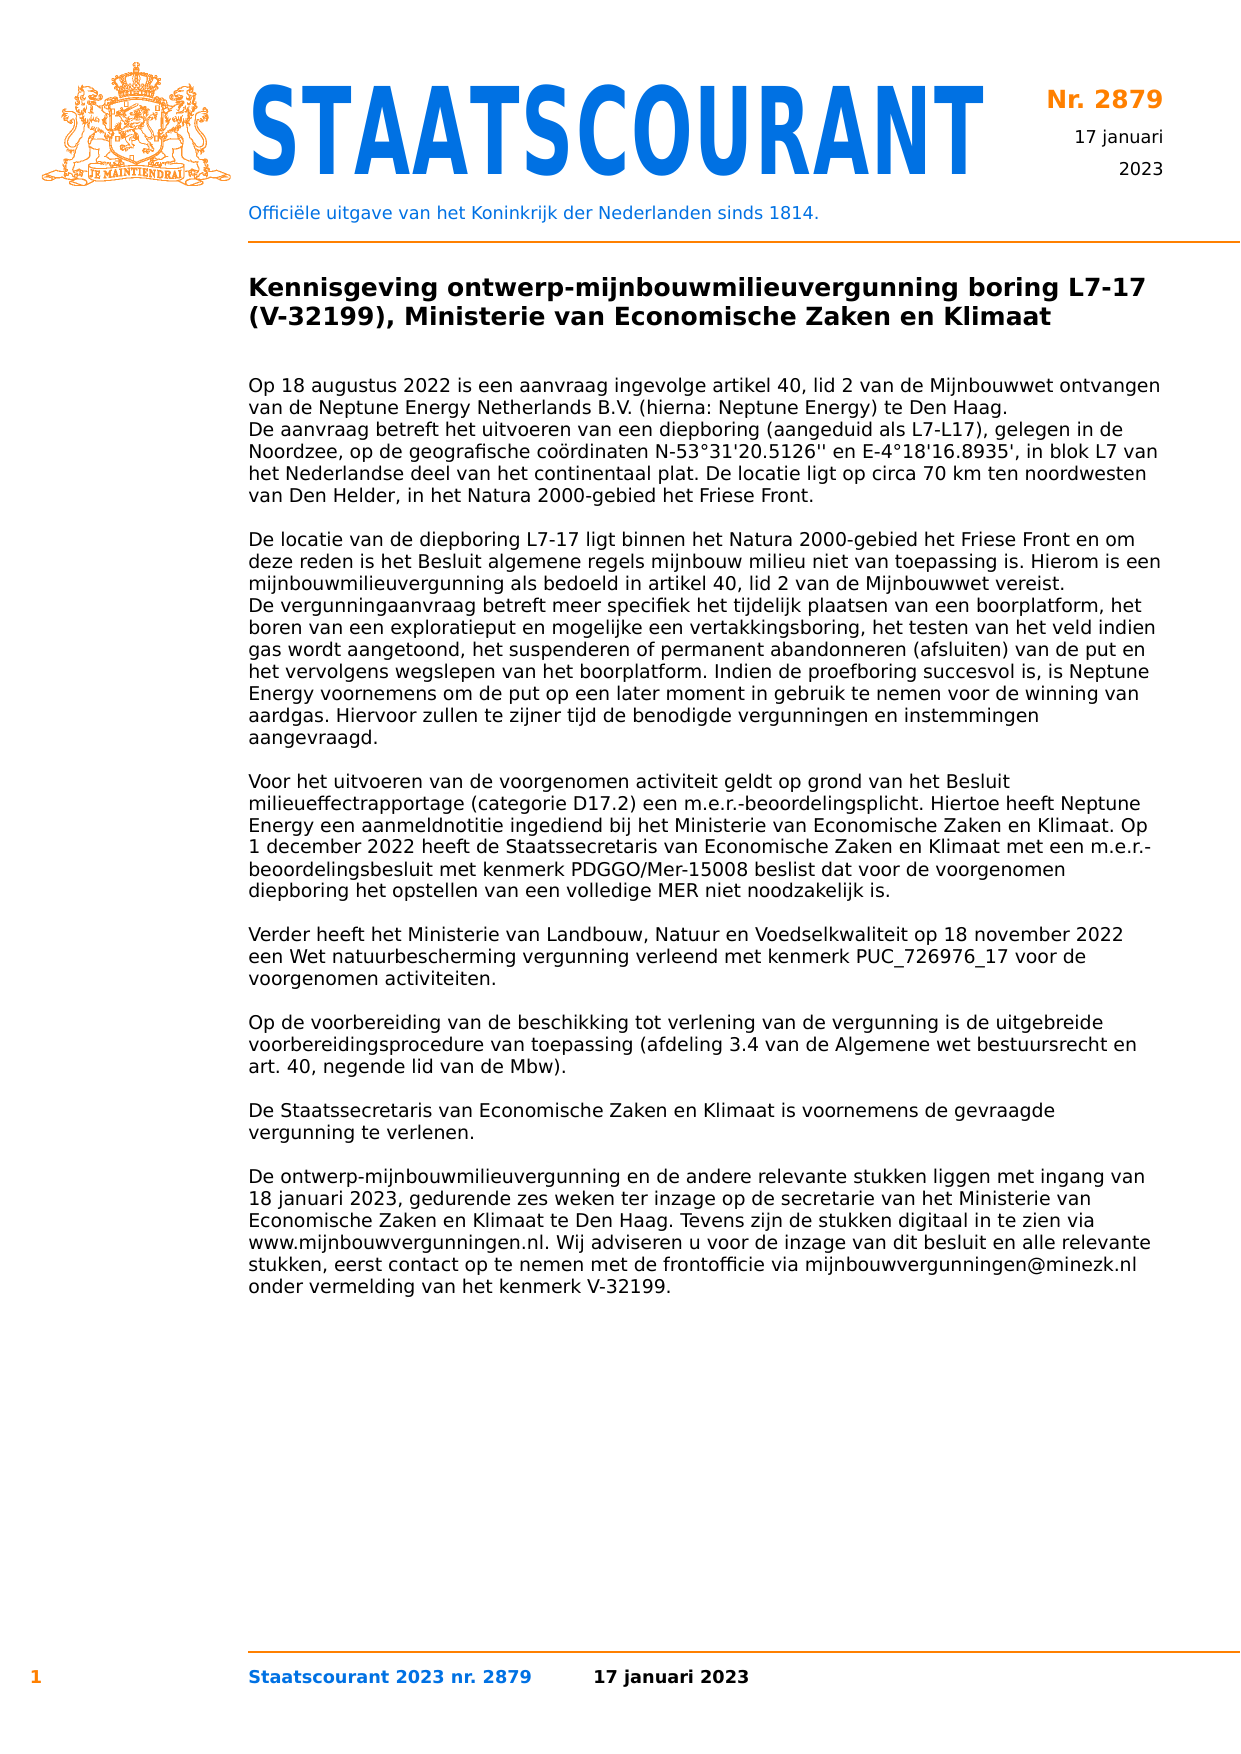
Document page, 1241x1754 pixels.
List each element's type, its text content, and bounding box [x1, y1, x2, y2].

table_cell 2023 [998, 153, 1240, 203]
table_header Nr. 2879 [998, 62, 1240, 121]
text De locatie van de diepboring L7-17 ligt binnen het Natura 2000-gebied het Friese Front en om deze reden is het Besluit algemene regels mijnbouw milieu niet van toepassing is. Hierom is een mijnbouwmilieuvergunning als bedoeld in artikel 40, lid 2 van de Mijnbouwwet vereist. [248, 529, 1163, 595]
text De vergunningaanvraag betreft meer specifiek het tijdelijk plaatsen van een boorplatform, het boren van een exploratieput en mogelijke een vertakkingsboring, het testen van het veld indien gas wordt aangetoond, het suspenderen of permanent abandonneren (afsluiten) van de put en het vervolgens wegslepen van het boorplatform. Indien de proefboring succesvol is, is Neptune Energy voornemens om de put op een later moment in gebruik te nemen voor de winning van aardgas. Hiervoor zullen te zijner tijd de benodigde vergunningen en instemmingen aangevraagd. [248, 595, 1163, 749]
text De aanvraag betreft het uitvoeren van een diepboring (aangeduid als L7-L17), gelegen in de Noordzee, op de geografische coördinaten N-53°31'20.5126'' en E-4°18'16.8935', in blok L7 van het Nederlandse deel van het continentaal plat. De locatie ligt op circa 70 km ten noordwesten van Den Helder, in het Natura 2000-gebied het Friese Front. [248, 419, 1163, 507]
text Op de voorbereiding van de beschikking tot verlening van de vergunning is de uitgebreide voorbereidingsprocedure van toepassing (afdeling 3.4 van de Algemene wet bestuursrecht en art. 40, negende lid van de Mbw). [248, 1012, 1163, 1078]
text Verder heeft het Ministerie van Landbouw, Natuur en Voedselkwaliteit op 18 november 2022 een Wet natuurbescherming vergunning verleend met kenmerk PUC_726976_17 voor de voorgenomen activiteiten. [248, 924, 1163, 990]
table_header [25, 62, 248, 241]
text Voor het uitvoeren van de voorgenomen activiteit geldt op grond van het Besluit milieueffectrapportage (categorie D17.2) een m.e.r.-beoordelingsplicht. Hiertoe heeft Neptune Energy een aanmeldnotitie ingediend bij het Ministerie van Economische Zaken en Klimaat. Op 1 december 2022 heeft de Staatssecretaris van Economische Zaken en Klimaat met een m.e.r.-beoordelingsbesluit met kenmerk PDGGO/Mer-15008 beslist dat voor de voorgenomen diepboring het opstellen van een volledige MER niet noodzakelijk is. [248, 771, 1163, 902]
table_cell 17 januari [998, 121, 1240, 153]
table_cell Officiële uitgave van het Koninkrijk der Nederlanden sinds 1814. [248, 203, 1240, 241]
text De ontwerp-mijnbouwmilieuvergunning en de andere relevante stukken liggen met ingang van 18 januari 2023, gedurende zes weken ter inzage op de secretarie van het Ministerie van Economische Zaken en Klimaat te Den Haag. Tevens zijn de stukken digitaal in te zien via www.mijnbouwvergunningen.nl. Wij adviseren u voor de inzage van dit besluit en alle relevante stukken, eerst contact op te nemen met de frontofficie via mijnbouwvergunningen@minezk.nl onder vermelding van het kenmerk V-32199. [248, 1166, 1163, 1298]
text Op 18 augustus 2022 is een aanvraag ingevolge artikel 40, lid 2 van de Mijnbouwwet ontvangen van de Neptune Energy Netherlands B.V. (hierna: Neptune Energy) te Den Haag. [248, 375, 1163, 419]
text De Staatssecretaris van Economische Zaken en Klimaat is voornemens de gevraagde vergunning te verlenen. [248, 1100, 1163, 1144]
table_header STAATSCOURANT [248, 62, 998, 203]
picture [41, 62, 231, 186]
subtitle Kennisgeving ontwerp-mijnbouwmilieuvergunning boring L7-17 (V-32199), Ministerie van Economische Zaken en Klimaat [248, 273, 1163, 331]
